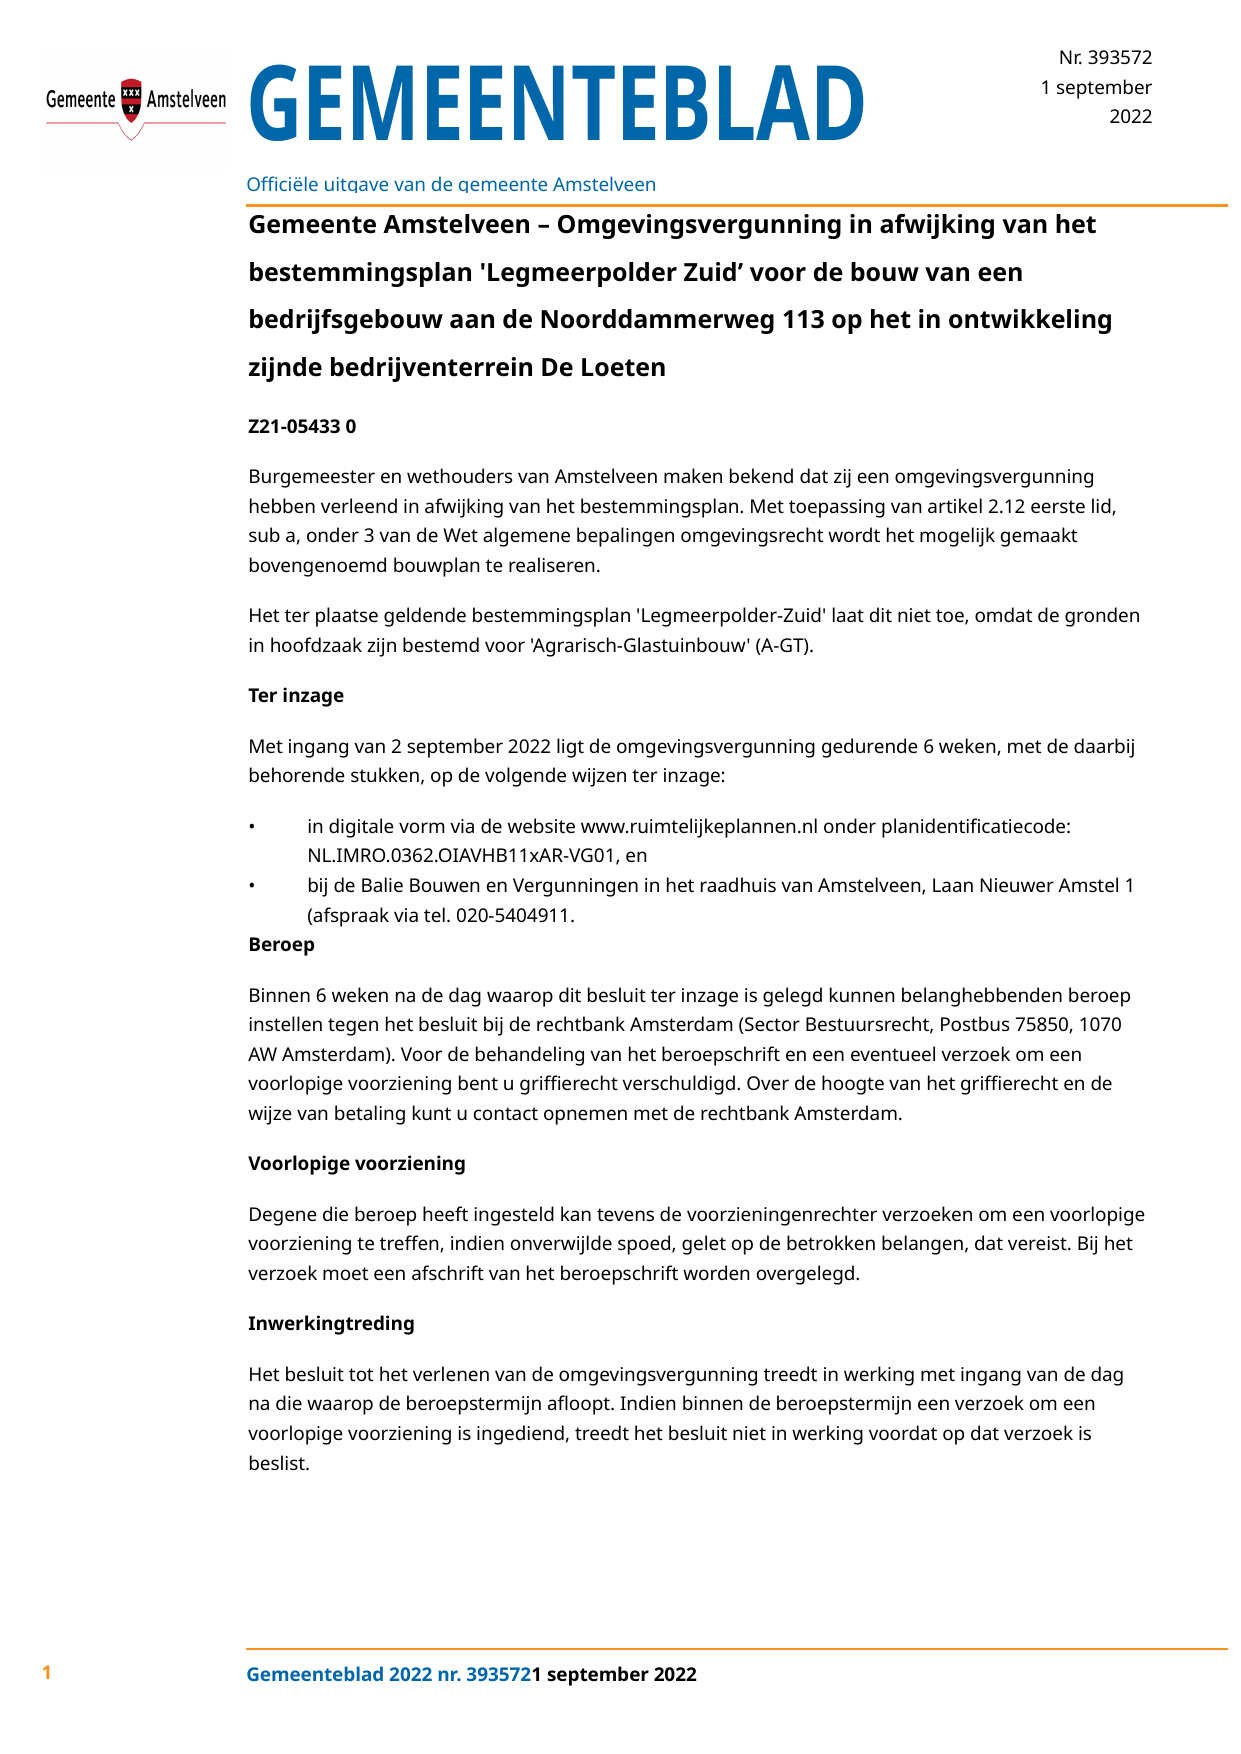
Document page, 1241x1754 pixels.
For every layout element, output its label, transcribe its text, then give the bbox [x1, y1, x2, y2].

list bij de Balie Bouwen en Vergunningen in het raadhuis van Amstelveen, Laan Nieuwer Amstel 1 (afspraak via tel. 020-5404911. [248, 872, 1152, 928]
text Gemeente Amstelveen – Omgevingsvergunning in afwijking van het bestemmingsplan 'Legmeerpolder Zuid’ voor de bouw van een bedrijfsgebouw aan de Noorddammerweg 113 op het in ontwikkeling zijnde bedrijventerrein De Loeten [248, 207, 1152, 384]
text Ter inzage [248, 683, 1152, 708]
picture [41, 47, 231, 172]
text Het besluit tot het verlenen van de omgevingsvergunning treedt in werking met ingang van de dag na die waarop de beroepstermijn afloopt. Indien binnen de beroepstermijn een verzoek om een voorlopige voorziening is ingediend, treedt het besluit niet in werking voordat op dat verzoek is beslist. [248, 1361, 1152, 1476]
text Voorlopige voorziening [248, 1151, 1152, 1176]
text Beroep [248, 931, 1152, 957]
text Binnen 6 weken na de dag waarop dit besluit ter inzage is gelegd kunnen belanghebbenden beroep instellen tegen het besluit bij de rechtbank Amsterdam (Sector Bestuursrecht, Postbus 75850, 1070 AW Amsterdam). Voor de behandeling van het beroepschrift en een eventueel verzoek om een voorlopige voorziening bent u griffierecht verschuldigd. Over de hoogte van het griffierecht en de wijze van betaling kunt u contact opnemen met de rechtbank Amsterdam. [248, 982, 1152, 1126]
list NL.IMRO.0362.OIAVHB11xAR-VG01, en [248, 843, 1152, 868]
text Inwerkingtreding [248, 1311, 1152, 1336]
list in digitale vorm via de website www.ruimtelijkeplannen.nl onder planidentificatiecode: [248, 813, 1152, 839]
text Z21-05433 0 [248, 413, 1152, 439]
text Degene die beroep heeft ingesteld kan tevens de voorzieningenrechter verzoeken om een voorlopige voorziening te treffen, indien onverwijlde spoed, gelet op de betrokken belangen, dat vereist. Bij het verzoek moet een afschrift van het beroepschrift worden overgelegd. [248, 1201, 1152, 1286]
text Burgemeester en wethouders van Amstelveen maken bekend dat zij een omgevingsvergunning hebben verleend in afwijking van het bestemmingsplan. Met toepassing van artikel 2.12 eerste lid, sub a, onder 3 van de Wet algemene bepalingen omgevingsrecht wordt het mogelijk gemaakt bovengenoemd bouwplan te realiseren. [248, 463, 1152, 578]
text Met ingang van 2 september 2022 ligt de omgevingsvergunning gedurende 6 weken, met de daarbij behorende stukken, op de volgende wijzen ter inzage: [248, 733, 1152, 788]
text Het ter plaatse geldende bestemmingsplan 'Legmeerpolder-Zuid' laat dit niet toe, omdat de gronden in hoofdzaak zijn bestemd voor 'Agrarisch-Glastuinbouw' (A-GT). [248, 603, 1152, 658]
